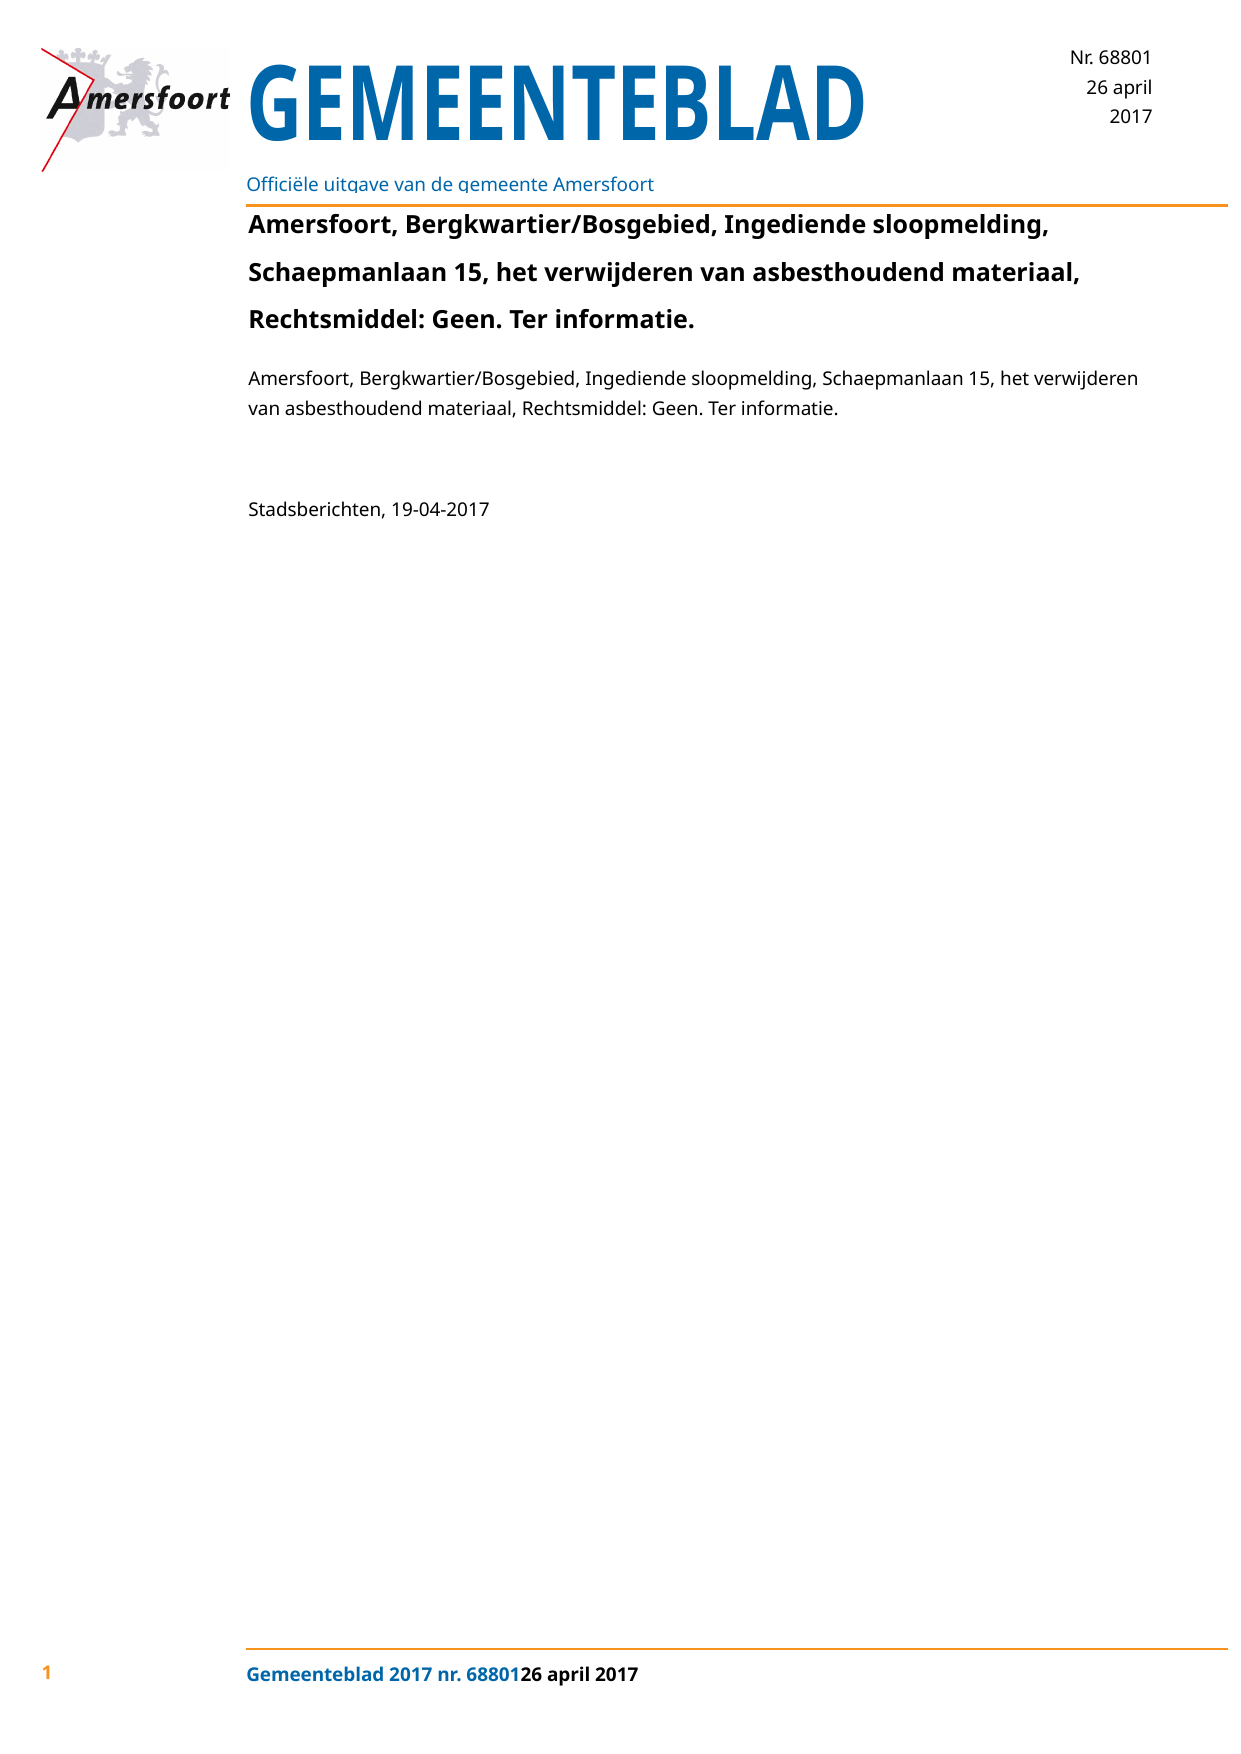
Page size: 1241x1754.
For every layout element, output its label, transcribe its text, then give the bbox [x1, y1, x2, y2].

text Amersfoort, Bergkwartier/Bosgebied, Ingediende sloopmelding, Schaepmanlaan 15, het verwijderen van asbesthoudend materiaal, Rechtsmiddel: Geen. Ter informatie. [248, 207, 1152, 336]
text Amersfoort, Bergkwartier/Bosgebied, Ingediende sloopmelding, Schaepmanlaan 15, het verwijderen van asbesthoudend materiaal, Rechtsmiddel: Geen. Ter informatie. [248, 366, 1152, 421]
picture [41, 47, 231, 172]
text Stadsberichten, 19-04-2017 [248, 496, 1152, 522]
